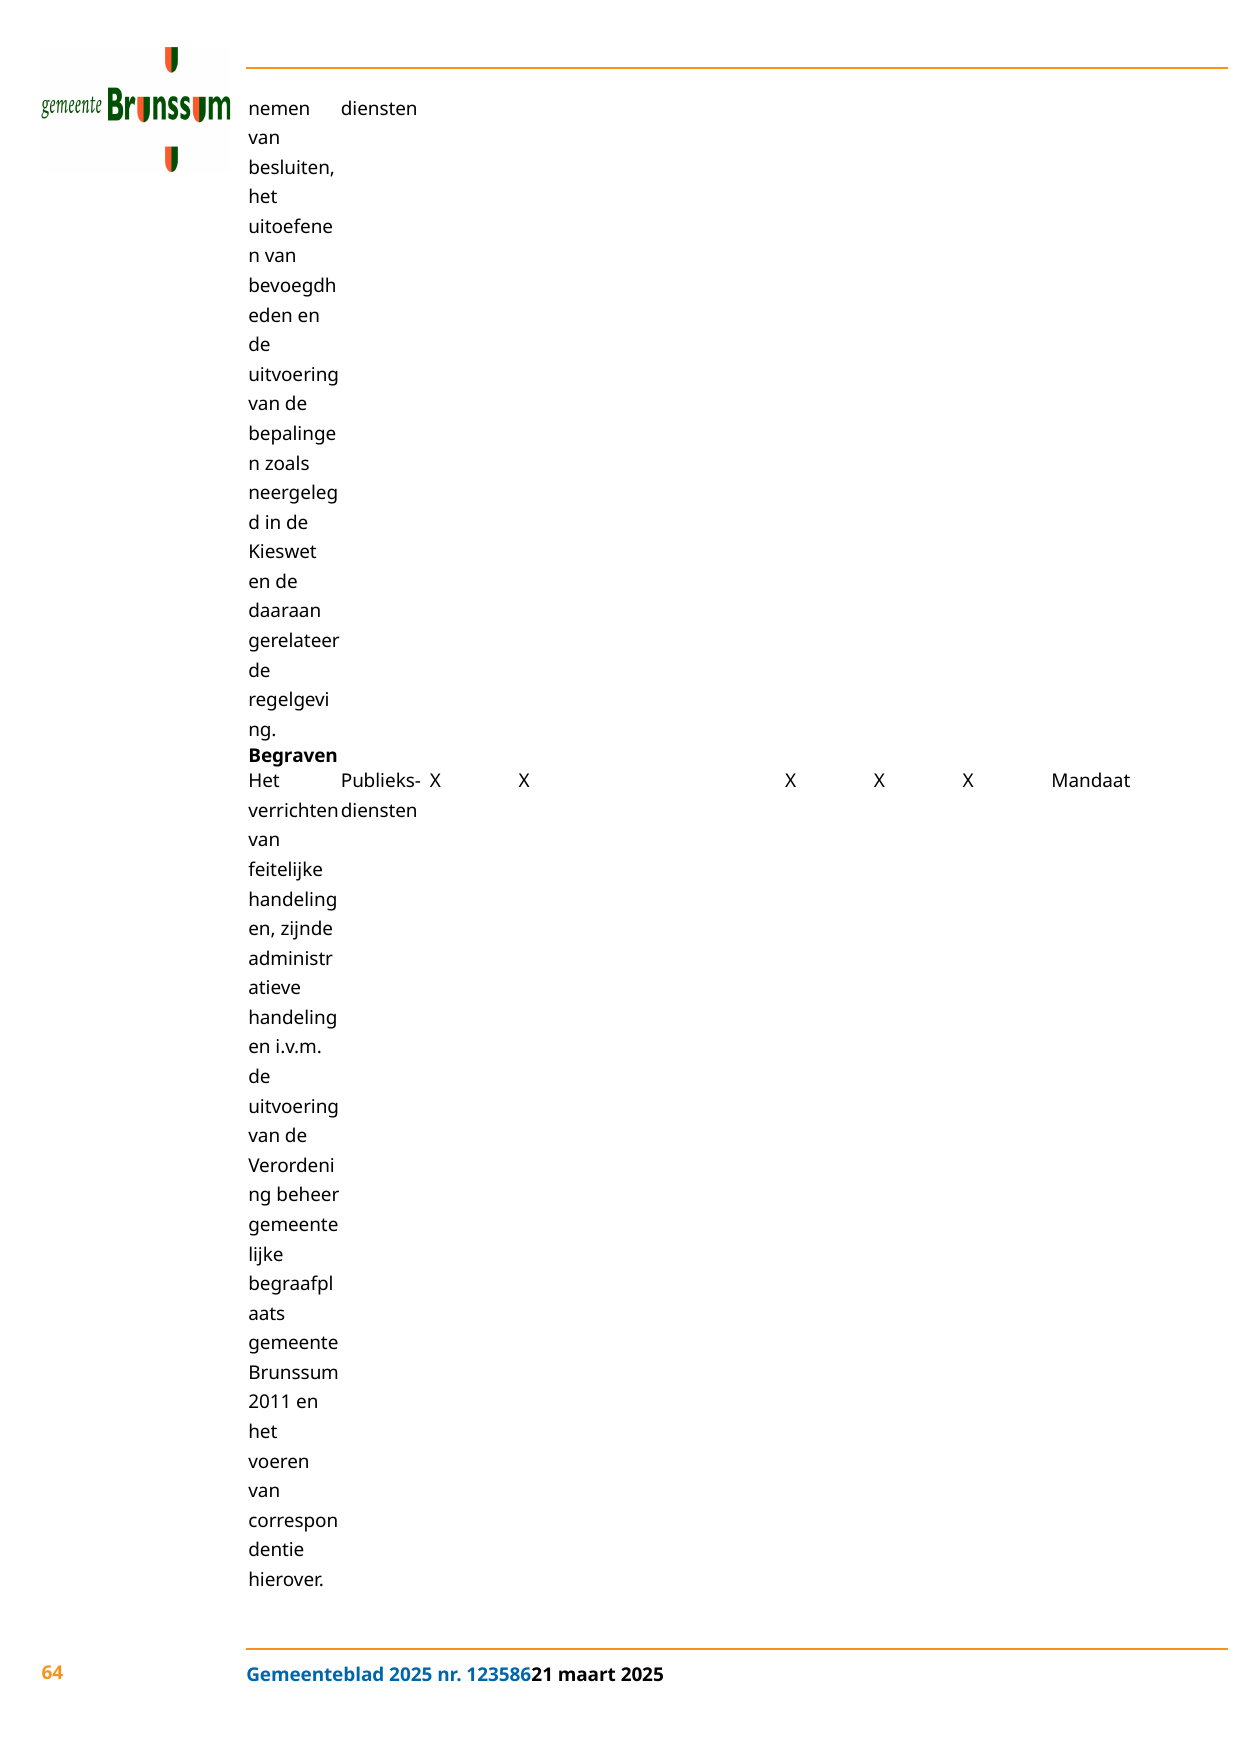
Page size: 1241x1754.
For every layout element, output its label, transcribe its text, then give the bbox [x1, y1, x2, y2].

table_cell [430, 95, 518, 742]
table_cell [430, 742, 518, 767]
table_cell [874, 95, 962, 742]
table_cell X [430, 768, 518, 1592]
table_cell X [518, 768, 607, 1592]
table_cell [696, 768, 785, 1592]
table_cell Begraven [248, 742, 341, 767]
table_cell Publieks-diensten [341, 768, 429, 1592]
table_cell diensten [341, 95, 429, 742]
table_cell Het verrichten van feitelijke handelingen, zijnde administratieve handelingen i.v.m. de uitvoering van de Verordening beheer gemeentelijke begraafplaats gemeente Brunssum 2011 en het voeren van correspondentie hierover. [248, 768, 341, 1592]
table_cell [696, 95, 785, 742]
table_cell X [962, 768, 1051, 1592]
table_cell [518, 95, 607, 742]
picture [41, 47, 231, 172]
table_cell [874, 742, 962, 767]
table_cell X [874, 768, 962, 1592]
table_cell [962, 742, 1051, 767]
table_cell [1051, 742, 1152, 767]
table_cell X [785, 768, 873, 1592]
table_cell [785, 95, 873, 742]
table_cell [518, 742, 607, 767]
table_cell [607, 768, 696, 1592]
table_cell [1051, 95, 1152, 742]
table_cell [607, 742, 696, 767]
table_cell [341, 742, 429, 767]
table_cell [696, 742, 785, 767]
table_cell [785, 742, 873, 767]
table_cell [962, 95, 1051, 742]
table_cell [607, 95, 696, 742]
table_cell nemen van besluiten, het uitoefenen van bevoegdheden en de uitvoering van de bepalingen zoals neergelegd in de Kieswet en de daaraan gerelateerde regelgeving. [248, 95, 341, 742]
table_cell Mandaat [1051, 768, 1152, 1592]
